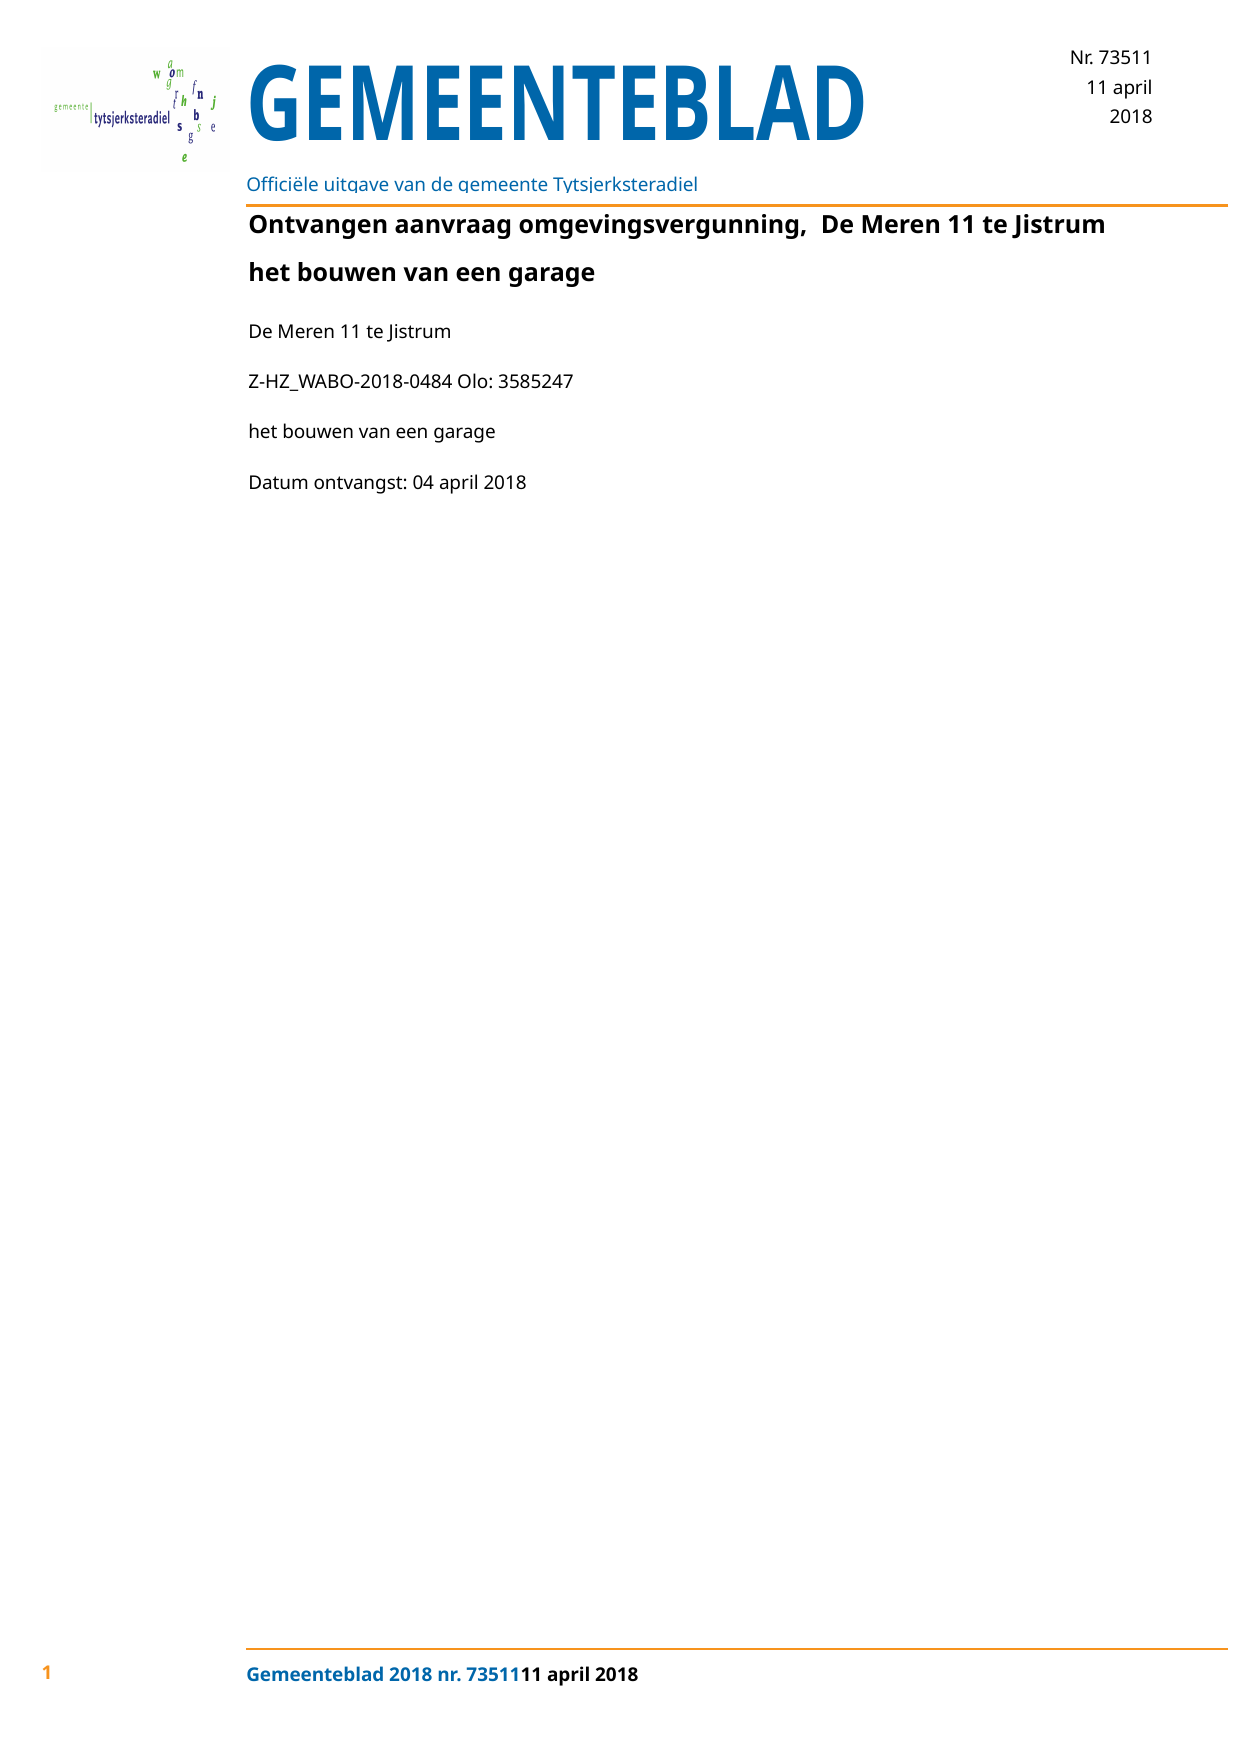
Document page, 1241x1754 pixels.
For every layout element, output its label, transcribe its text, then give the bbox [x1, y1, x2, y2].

text De Meren 11 te Jistrum [248, 318, 1152, 344]
text Ontvangen aanvraag omgevingsvergunning, De Meren 11 te Jistrum het bouwen van een garage [248, 207, 1152, 288]
picture [41, 47, 231, 172]
text Datum ontvangst: 04 april 2018 [248, 469, 1152, 495]
text het bouwen van een garage [248, 419, 1152, 444]
text Z-HZ_WABO-2018-0484 Olo: 3585247 [248, 368, 1152, 394]
